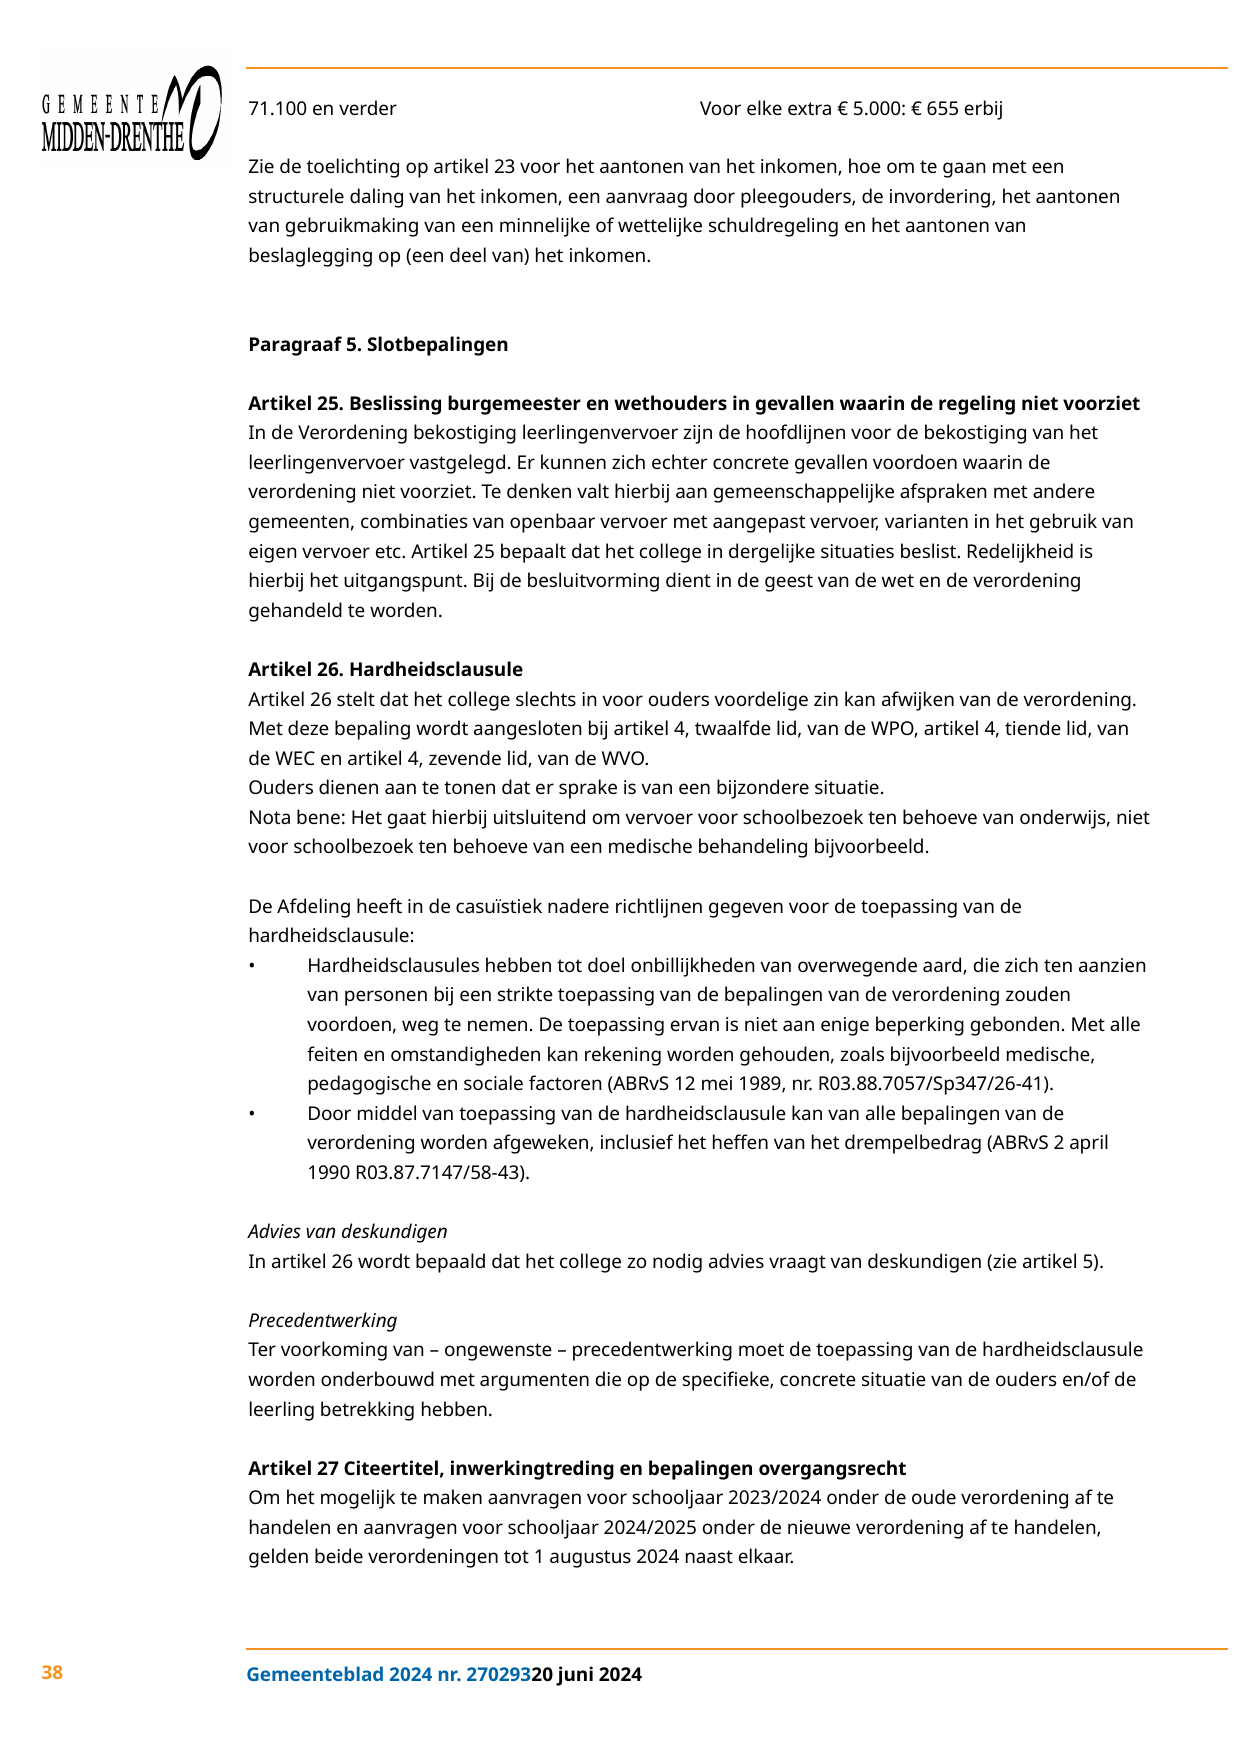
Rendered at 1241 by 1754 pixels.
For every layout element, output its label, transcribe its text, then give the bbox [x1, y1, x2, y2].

text Artikel 26. Hardheidsclausule [248, 656, 1152, 682]
text Paragraaf 5. Slotbepalingen [248, 331, 1152, 357]
picture [41, 47, 231, 172]
text Artikel 26 stelt dat het college slechts in voor ouders voordelige zin kan afwijken van de verordening. Met deze bepaling wordt aangesloten bij artikel 4, twaalfde lid, van de WPO, artikel 4, tiende lid, van de WEC en artikel 4, zevende lid, van de WVO. [248, 686, 1152, 771]
text Ouders dienen aan te tonen dat er sprake is van een bijzondere situatie. [248, 774, 1152, 800]
list Hardheidsclausules hebben tot doel onbillijkheden van overwegende aard, die zich ten aanzien van personen bij een strikte toepassing van de bepalingen van de verordening zouden voordoen, weg te nemen. De toepassing ervan is niet aan enige beperking gebonden. Met alle feiten en omstandigheden kan rekening worden gehouden, zoals bijvoorbeeld medische, pedagogische en sociale factoren (ABRvS 12 mei 1989, nr. R03.88.7057/Sp347/26-41). [248, 952, 1152, 1096]
text Om het mogelijk te maken aanvragen voor schooljaar 2023/2024 onder de oude verordening af te handelen en aanvragen voor schooljaar 2024/2025 onder de nieuwe verordening af te handelen, gelden beide verordeningen tot 1 augustus 2024 naast elkaar. [248, 1484, 1152, 1569]
text De Afdeling heeft in de casuïstiek nadere richtlijnen gegeven voor de toepassing van de hardheidsclausule: [248, 893, 1152, 948]
text In artikel 26 wordt bepaald dat het college zo nodig advies vraagt van deskundigen (zie artikel 5). [248, 1248, 1152, 1274]
text Nota bene: Het gaat hierbij uitsluitend om vervoer voor schoolbezoek ten behoeve van onderwijs, niet voor schoolbezoek ten behoeve van een medische behandeling bijvoorbeeld. [248, 804, 1152, 859]
text Precedentwerking [248, 1307, 1152, 1333]
text Artikel 27 Citeertitel, inwerkingtreding en bepalingen overgangsrecht [248, 1455, 1152, 1481]
table_cell 71.100 en verder [248, 95, 700, 121]
text Advies van deskundigen [248, 1218, 1152, 1244]
text Zie de toelichting op artikel 23 voor het aantonen van het inkomen, hoe om te gaan met een structurele daling van het inkomen, een aanvraag door pleegouders, de invordering, het aantonen van gebruikmaking van een minnelijke of wettelijke schuldregeling en het aantonen van beslaglegging op (een deel van) het inkomen. [248, 153, 1152, 268]
list Door middel van toepassing van de hardheidsclausule kan van alle bepalingen van de verordening worden afgeweken, inclusief het heffen van het drempelbedrag (ABRvS 2 april 1990 R03.87.7147/58-43). [248, 1100, 1152, 1185]
table_cell Voor elke extra € 5.000: € 655 erbij [700, 95, 1152, 121]
text Ter voorkoming van – ongewenste – precedentwerking moet de toepassing van de hardheidsclausule worden onderbouwd met argumenten die op de specifieke, concrete situatie van de ouders en/of de leerling betrekking hebben. [248, 1337, 1152, 1422]
text Artikel 25. Beslissing burgemeester en wethouders in gevallen waarin de regeling niet voorziet [248, 390, 1152, 416]
text In de Verordening bekostiging leerlingenvervoer zijn de hoofdlijnen voor de bekostiging van het leerlingenvervoer vastgelegd. Er kunnen zich echter concrete gevallen voordoen waarin de verordening niet voorziet. Te denken valt hierbij aan gemeenschappelijke afspraken met andere gemeenten, combinaties van openbaar vervoer met aangepast vervoer, varianten in het gebruik van eigen vervoer etc. Artikel 25 bepaalt dat het college in dergelijke situaties beslist. Redelijkheid is hierbij het uitgangspunt. Bij de besluitvorming dient in de geest van de wet en de verordening gehandeld te worden. [248, 419, 1152, 623]
